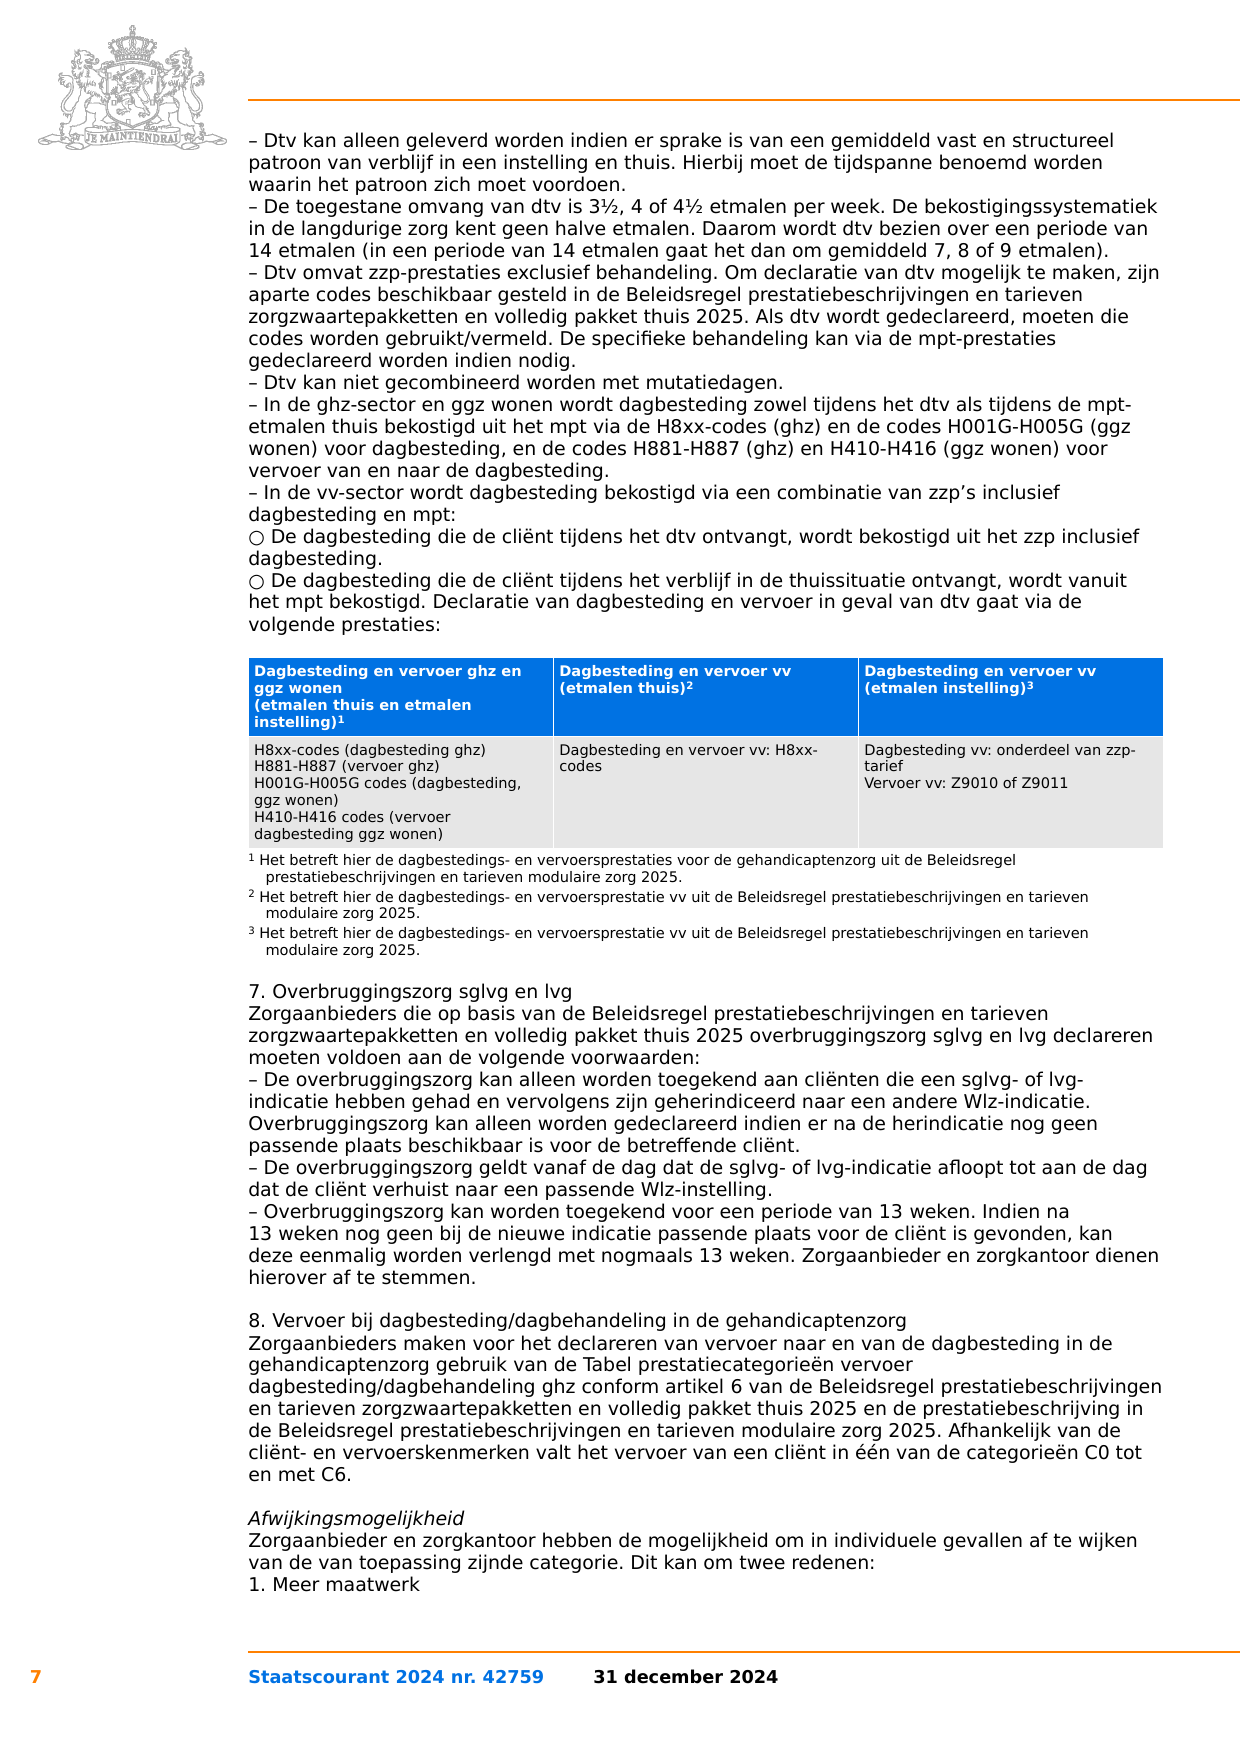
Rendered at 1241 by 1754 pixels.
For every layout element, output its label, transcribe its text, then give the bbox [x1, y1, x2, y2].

text – Overbruggingszorg kan worden toegekend voor een periode van 13 weken. Indien na 13 weken nog geen bij de nieuwe indicatie passende plaats voor de cliënt is gevonden, kan deze eenmalig worden verlengd met nogmaals 13 weken. Zorgaanbieder en zorgkantoor dienen hierover af te stemmen. [248, 1201, 1163, 1288]
table_header Dagbesteding en vervoer vv (etmalen instelling)3 [859, 658, 1163, 736]
text – Dtv kan alleen geleverd worden indien er sprake is van een gemiddeld vast en structureel patroon van verblijf in een instelling en thuis. Hierbij moet de tijdspanne benoemd worden waarin het patroon zich moet voordoen. [248, 130, 1163, 196]
text – In de vv-sector wordt dagbesteding bekostigd via een combinatie van zzp’s inclusief dagbesteding en mpt: [248, 482, 1163, 526]
text – Dtv kan niet gecombineerd worden met mutatiedagen. [248, 372, 1163, 394]
text 8. Vervoer bij dagbesteding/dagbehandeling in de gehandicaptenzorg [248, 1310, 1163, 1332]
text 1. Meer maatwerk [248, 1574, 1163, 1596]
subtitle Afwijkingsmogelijkheid [248, 1508, 1163, 1530]
text ○ De dagbesteding die de cliënt tijdens het dtv ontvangt, wordt bekostigd uit het zzp inclusief dagbesteding. [248, 526, 1163, 569]
text – De overbruggingszorg geldt vanaf de dag dat de sglvg- of lvg-indicatie afloopt tot aan de dag dat de cliënt verhuist naar een passende Wlz-instelling. [248, 1157, 1163, 1201]
table_cell H8xx-codes (dagbesteding ghz) H881-H887 (vervoer ghz) H001G-H005G codes (dagbesteding, ggz wonen) H410-H416 codes (vervoer dagbesteding ggz wonen) [249, 737, 553, 848]
table_cell Dagbesteding vv: onderdeel van zzp-tarief Vervoer vv: Z9010 of Z9011 [859, 737, 1163, 848]
text Zorgaanbieders maken voor het declareren van vervoer naar en van de dagbesteding in de gehandicaptenzorg gebruik van de Tabel prestatiecategorieën vervoer dagbesteding/dagbehandeling ghz conform artikel 6 van de Beleidsregel prestatiebeschrijvingen en tarieven zorgzwaartepakketten en volledig pakket thuis 2025 en de prestatiebeschrijving in de Beleidsregel prestatiebeschrijvingen en tarieven modulaire zorg 2025. Afhankelijk van de cliënt- en vervoerskenmerken valt het vervoer van een cliënt in één van de categorieën C0 tot en met C6. [248, 1332, 1163, 1486]
table_cell 1 Het betreft hier de dagbestedings- en vervoersprestaties voor de gehandicaptenzorg uit de Beleidsregel prestatiebeschrijvingen en tarieven modulaire zorg 2025. 2 Het betreft hier de dagbestedings- en vervoersprestatie vv uit de Beleidsregel prestatiebeschrijvingen en tarieven modulaire zorg 2025. 3 Het betreft hier de dagbestedings- en vervoersprestatie vv uit de Beleidsregel prestatiebeschrijvingen en tarieven modulaire zorg 2025. [248, 849, 1163, 959]
table_header Dagbesteding en vervoer vv (etmalen thuis)2 [554, 658, 858, 736]
text – De overbruggingszorg kan alleen worden toegekend aan cliënten die een sglvg- of lvg-indicatie hebben gehad en vervolgens zijn geherindiceerd naar een andere Wlz-indicatie. Overbruggingszorg kan alleen worden gedeclareerd indien er na de herindicatie nog geen passende plaats beschikbaar is voor de betreffende cliënt. [248, 1069, 1163, 1157]
text ○ De dagbesteding die de cliënt tijdens het verblijf in de thuissituatie ontvangt, wordt vanuit het mpt bekostigd. Declaratie van dagbesteding en vervoer in geval van dtv gaat via de volgende prestaties: [248, 569, 1163, 635]
table_header Dagbesteding en vervoer ghz en ggz wonen (etmalen thuis en etmalen instelling)1 [249, 658, 553, 736]
text – Dtv omvat zzp-prestaties exclusief behandeling. Om declaratie van dtv mogelijk te maken, zijn aparte codes beschikbaar gesteld in de Beleidsregel prestatiebeschrijvingen en tarieven zorgzwaartepakketten en volledig pakket thuis 2025. Als dtv wordt gedeclareerd, moeten die codes worden gebruikt/vermeld. De specifieke behandeling kan via de mpt-prestaties gedeclareerd worden indien nodig. [248, 262, 1163, 372]
text – De toegestane omvang van dtv is 3½, 4 of 4½ etmalen per week. De bekostigingssystematiek in de langdurige zorg kent geen halve etmalen. Daarom wordt dtv bezien over een periode van 14 etmalen (in een periode van 14 etmalen gaat het dan om gemiddeld 7, 8 of 9 etmalen). [248, 196, 1163, 262]
picture [38, 25, 227, 150]
text 7. Overbruggingszorg sglvg en lvg [248, 981, 1163, 1003]
text Zorgaanbieders die op basis van de Beleidsregel prestatiebeschrijvingen en tarieven zorgzwaartepakketten en volledig pakket thuis 2025 overbruggingszorg sglvg en lvg declareren moeten voldoen aan de volgende voorwaarden: [248, 1003, 1163, 1069]
text – In de ghz-sector en ggz wonen wordt dagbesteding zowel tijdens het dtv als tijdens de mpt-etmalen thuis bekostigd uit het mpt via de H8xx-codes (ghz) en de codes H001G-H005G (ggz wonen) voor dagbesteding, en de codes H881-H887 (ghz) en H410-H416 (ggz wonen) voor vervoer van en naar de dagbesteding. [248, 394, 1163, 482]
text Zorgaanbieder en zorgkantoor hebben de mogelijkheid om in individuele gevallen af te wijken van de van toepassing zijnde categorie. Dit kan om twee redenen: [248, 1530, 1163, 1574]
table_cell Dagbesteding en vervoer vv: H8xx-codes [554, 737, 858, 848]
